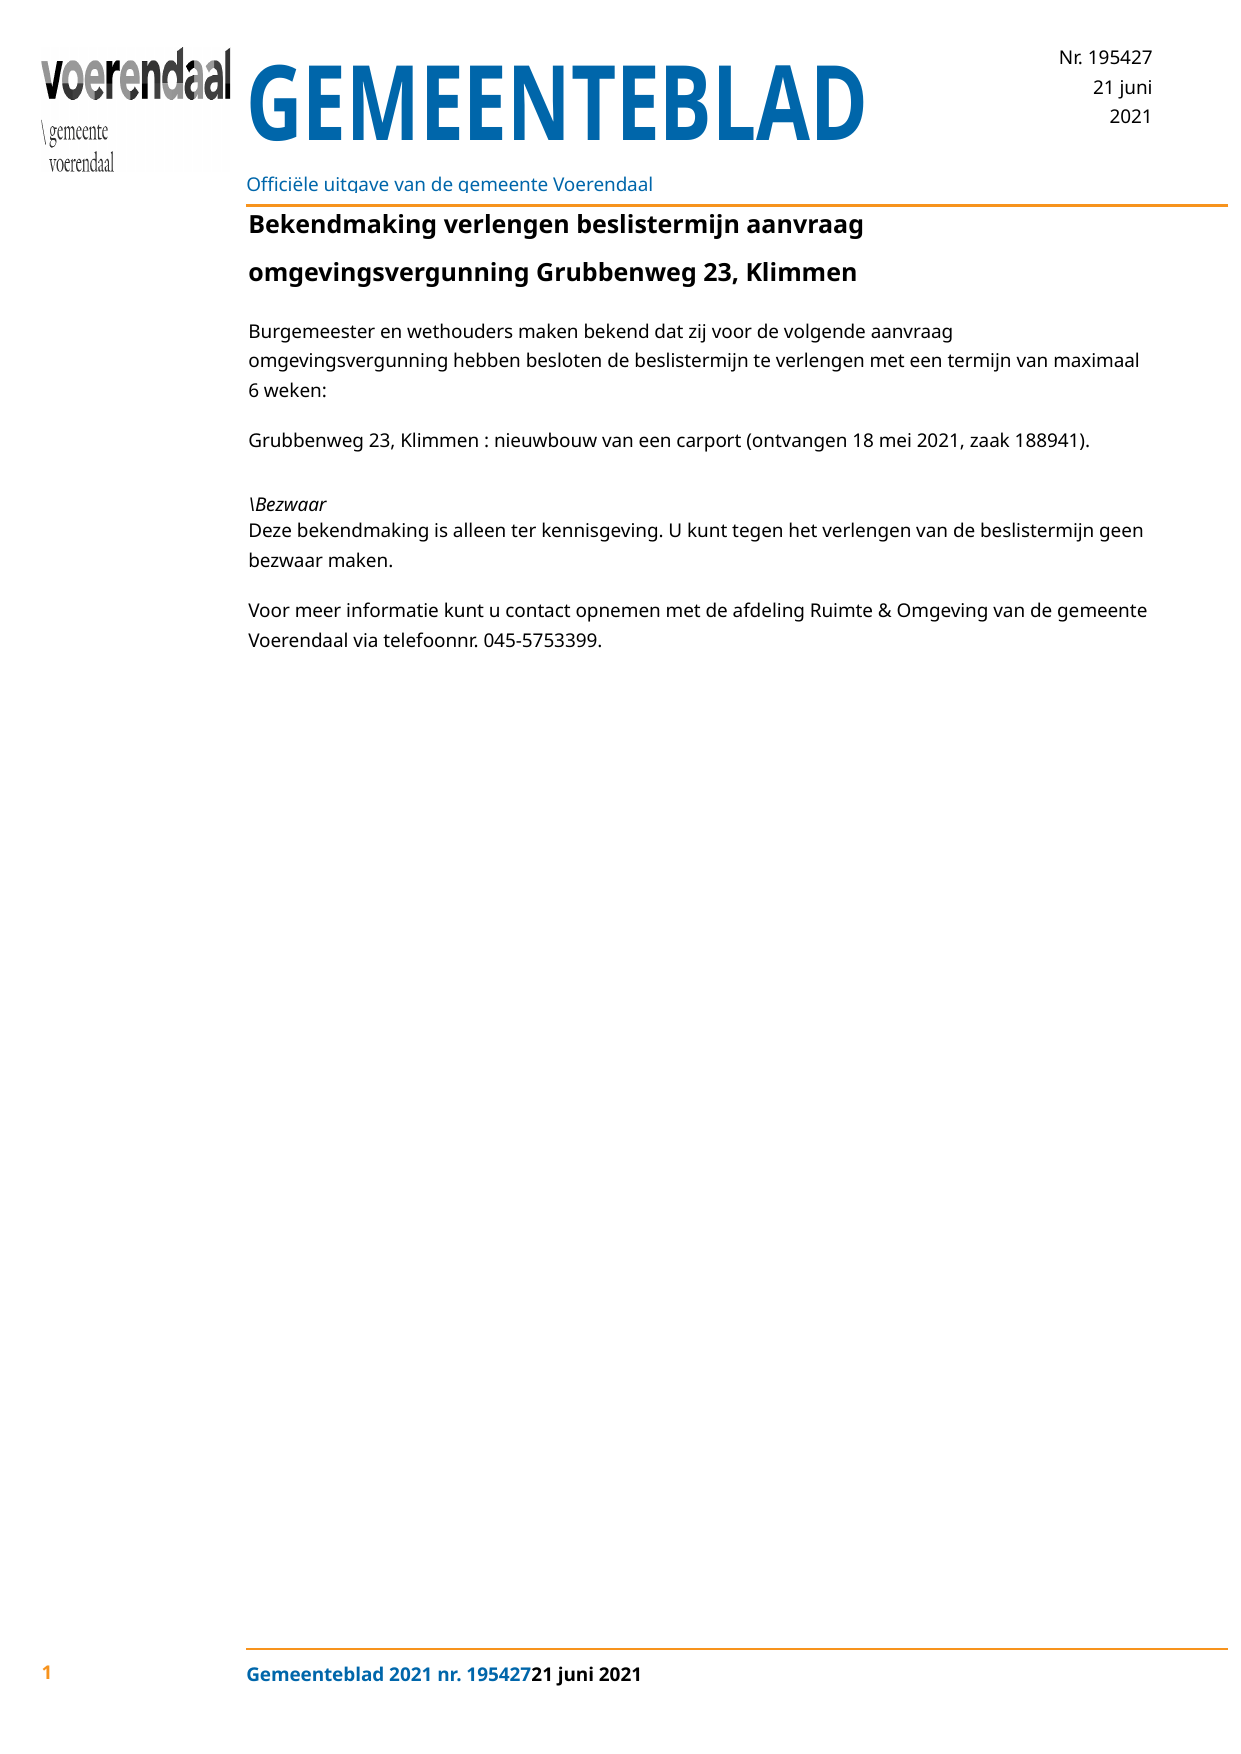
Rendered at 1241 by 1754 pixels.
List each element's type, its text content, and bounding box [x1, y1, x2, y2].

text Deze bekendmaking is alleen ter kennisgeving. U kunt tegen het verlengen van de beslistermijn geen bezwaar maken. [248, 517, 1152, 572]
text Grubbenweg 23, Klimmen : nieuwbouw van een carport (ontvangen 18 mei 2021, zaak 188941). [248, 427, 1152, 453]
text Burgemeester en wethouders maken bekend dat zij voor de volgende aanvraag omgevingsvergunning hebben besloten de beslistermijn te verlengen met een termijn van maximaal 6 weken: [248, 318, 1152, 403]
picture [41, 47, 231, 172]
text Bekendmaking verlengen beslistermijn aanvraag omgevingsvergunning Grubbenweg 23, Klimmen [248, 207, 1152, 288]
text \Bezwaar [248, 491, 1152, 517]
text Voor meer informatie kunt u contact opnemen met de afdeling Ruimte & Omgeving van de gemeente Voerendaal via telefoonnr. 045-5753399. [248, 597, 1152, 652]
